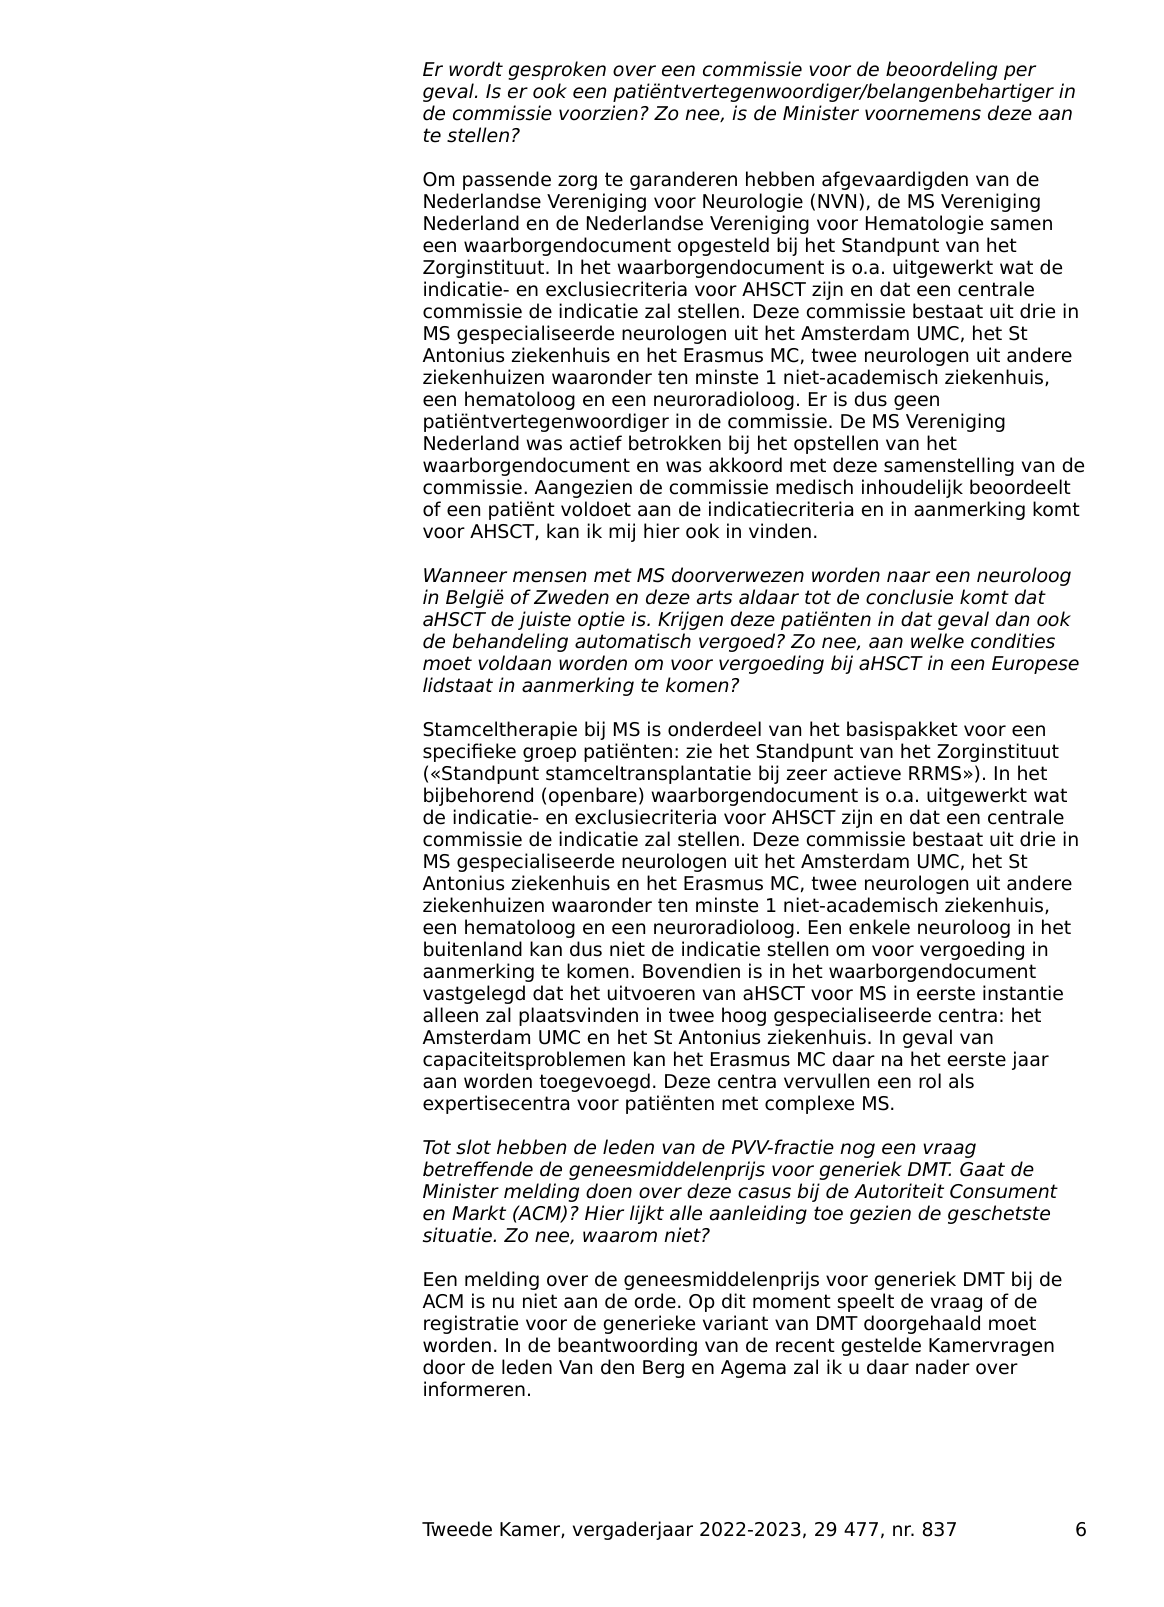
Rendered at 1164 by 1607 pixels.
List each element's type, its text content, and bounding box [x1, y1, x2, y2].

text Er wordt gesproken over een commissie voor de beoordeling per geval. Is er ook een patiëntvertegenwoordiger/belangenbehartiger in de commissie voorzien? Zo nee, is de Minister voornemens deze aan te stellen? [422, 59, 1087, 147]
text Stamceltherapie bij MS is onderdeel van het basispakket voor een specifieke groep patiënten: zie het Standpunt van het Zorginstituut («Standpunt stamceltransplantatie bij zeer actieve RRMS»). In het bijbehorend (openbare) waarborgendocument is o.a. uitgewerkt wat de indicatie- en exclusiecriteria voor AHSCT zijn en dat een centrale commissie de indicatie zal stellen. Deze commissie bestaat uit drie in MS gespecialiseerde neurologen uit het Amsterdam UMC, het St Antonius ziekenhuis en het Erasmus MC, twee neurologen uit andere ziekenhuizen waaronder ten minste 1 niet-academisch ziekenhuis, een hematoloog en een neuroradioloog. Een enkele neuroloog in het buitenland kan dus niet de indicatie stellen om voor vergoeding in aanmerking te komen. Bovendien is in het waarborgendocument vastgelegd dat het uitvoeren van aHSCT voor MS in eerste instantie alleen zal plaatsvinden in twee hoog gespecialiseerde centra: het Amsterdam UMC en het St Antonius ziekenhuis. In geval van capaciteitsproblemen kan het Erasmus MC daar na het eerste jaar aan worden toegevoegd. Deze centra vervullen een rol als expertisecentra voor patiënten met complexe MS. [422, 719, 1087, 1115]
text Een melding over de geneesmiddelenprijs voor generiek DMT bij de ACM is nu niet aan de orde. Op dit moment speelt de vraag of de registratie voor de generieke variant van DMT doorgehaald moet worden. In de beantwoording van de recent gestelde Kamervragen door de leden Van den Berg en Agema zal ik u daar nader over informeren. [422, 1269, 1087, 1401]
text Om passende zorg te garanderen hebben afgevaardigden van de Nederlandse Vereniging voor Neurologie (NVN), de MS Vereniging Nederland en de Nederlandse Vereniging voor Hematologie samen een waarborgendocument opgesteld bij het Standpunt van het Zorginstituut. In het waarborgendocument is o.a. uitgewerkt wat de indicatie- en exclusiecriteria voor AHSCT zijn en dat een centrale commissie de indicatie zal stellen. Deze commissie bestaat uit drie in MS gespecialiseerde neurologen uit het Amsterdam UMC, het St Antonius ziekenhuis en het Erasmus MC, twee neurologen uit andere ziekenhuizen waaronder ten minste 1 niet-academisch ziekenhuis, een hematoloog en een neuroradioloog. Er is dus geen patiëntvertegenwoordiger in de commissie. De MS Vereniging Nederland was actief betrokken bij het opstellen van het waarborgendocument en was akkoord met deze samenstelling van de commissie. Aangezien de commissie medisch inhoudelijk beoordeelt of een patiënt voldoet aan de indicatiecriteria en in aanmerking komt voor AHSCT, kan ik mij hier ook in vinden. [422, 169, 1087, 543]
text Wanneer mensen met MS doorverwezen worden naar een neuroloog in België of Zweden en deze arts aldaar tot de conclusie komt dat aHSCT de juiste optie is. Krijgen deze patiënten in dat geval dan ook de behandeling automatisch vergoed? Zo nee, aan welke condities moet voldaan worden om voor vergoeding bij aHSCT in een Europese lidstaat in aanmerking te komen? [422, 565, 1087, 697]
text Tot slot hebben de leden van de PVV-fractie nog een vraag betreffende de geneesmiddelenprijs voor generiek DMT. Gaat de Minister melding doen over deze casus bij de Autoriteit Consument en Markt (ACM)? Hier lijkt alle aanleiding toe gezien de geschetste situatie. Zo nee, waarom niet? [422, 1137, 1087, 1247]
